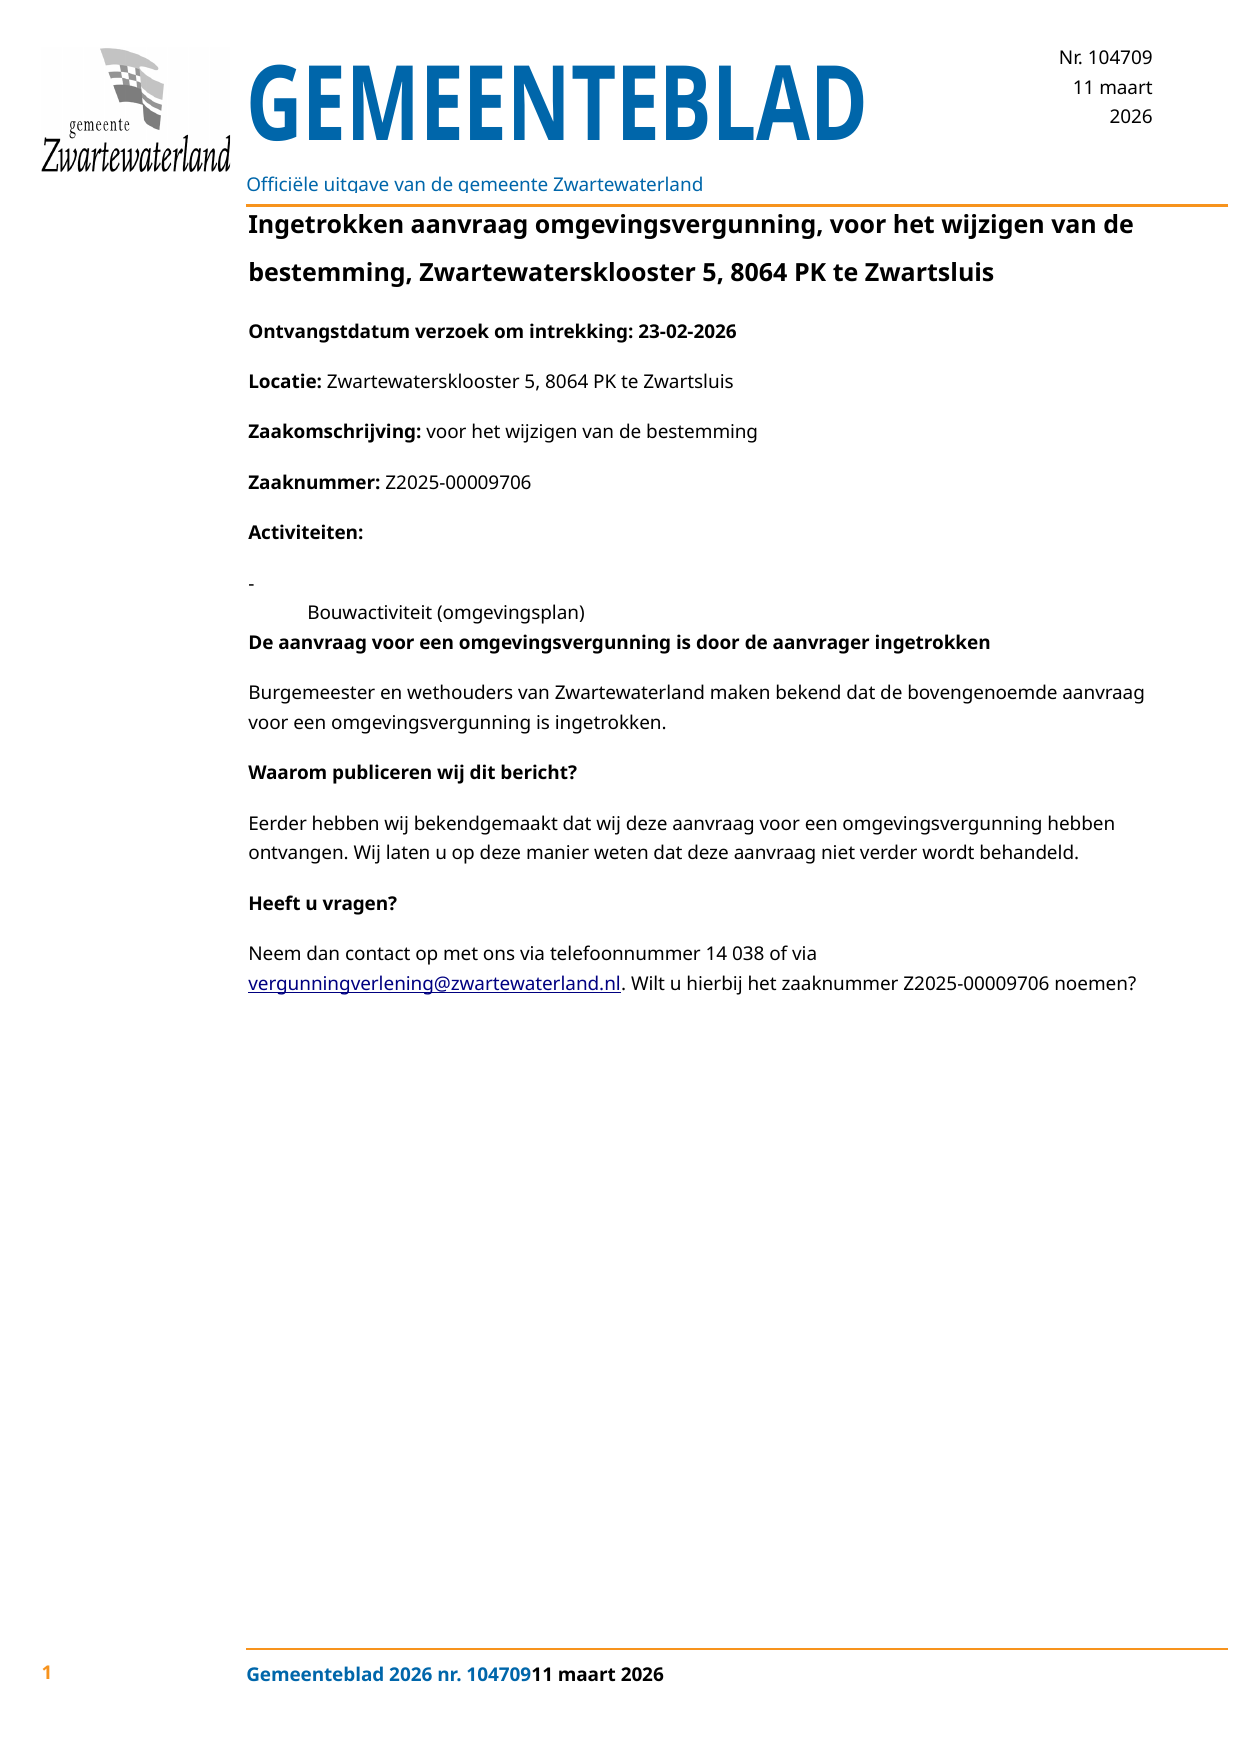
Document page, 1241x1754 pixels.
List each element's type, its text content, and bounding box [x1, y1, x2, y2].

text Activiteiten: [248, 519, 1152, 545]
text Zaakomschrijving: voor het wijzigen van de bestemming [248, 419, 1152, 444]
text Eerder hebben wij bekendgemaakt dat wij deze aanvraag voor een omgevingsvergunning hebben ontvangen. Wij laten u op deze manier weten dat deze aanvraag niet verder wordt behandeld. [248, 810, 1152, 865]
text Neem dan contact op met ons via telefoonnummer 14 038 of via vergunningverlening@zwartewaterland.nl. Wilt u hierbij het zaaknummer Z2025-00009706 noemen? [248, 940, 1152, 996]
list Bouwactiviteit (omgevingsplan) [248, 599, 1152, 625]
text Burgemeester en wethouders van Zwartewaterland maken bekend dat de bovengenoemde aanvraag voor een omgevingsvergunning is ingetrokken. [248, 679, 1152, 735]
picture [41, 47, 231, 172]
text Heeft u vragen? [248, 890, 1152, 916]
text Ingetrokken aanvraag omgevingsvergunning, voor het wijzigen van de bestemming, Zwartewatersklooster 5, 8064 PK te Zwartsluis [248, 207, 1152, 288]
text Locatie: Zwartewatersklooster 5, 8064 PK te Zwartsluis [248, 368, 1152, 394]
text Waarom publiceren wij dit bericht? [248, 759, 1152, 785]
text Zaaknummer: Z2025-00009706 [248, 469, 1152, 495]
text Ontvangstdatum verzoek om intrekking: 23-02-2026 [248, 318, 1152, 344]
text De aanvraag voor een omgevingsvergunning is door de aanvrager ingetrokken [248, 629, 1152, 655]
